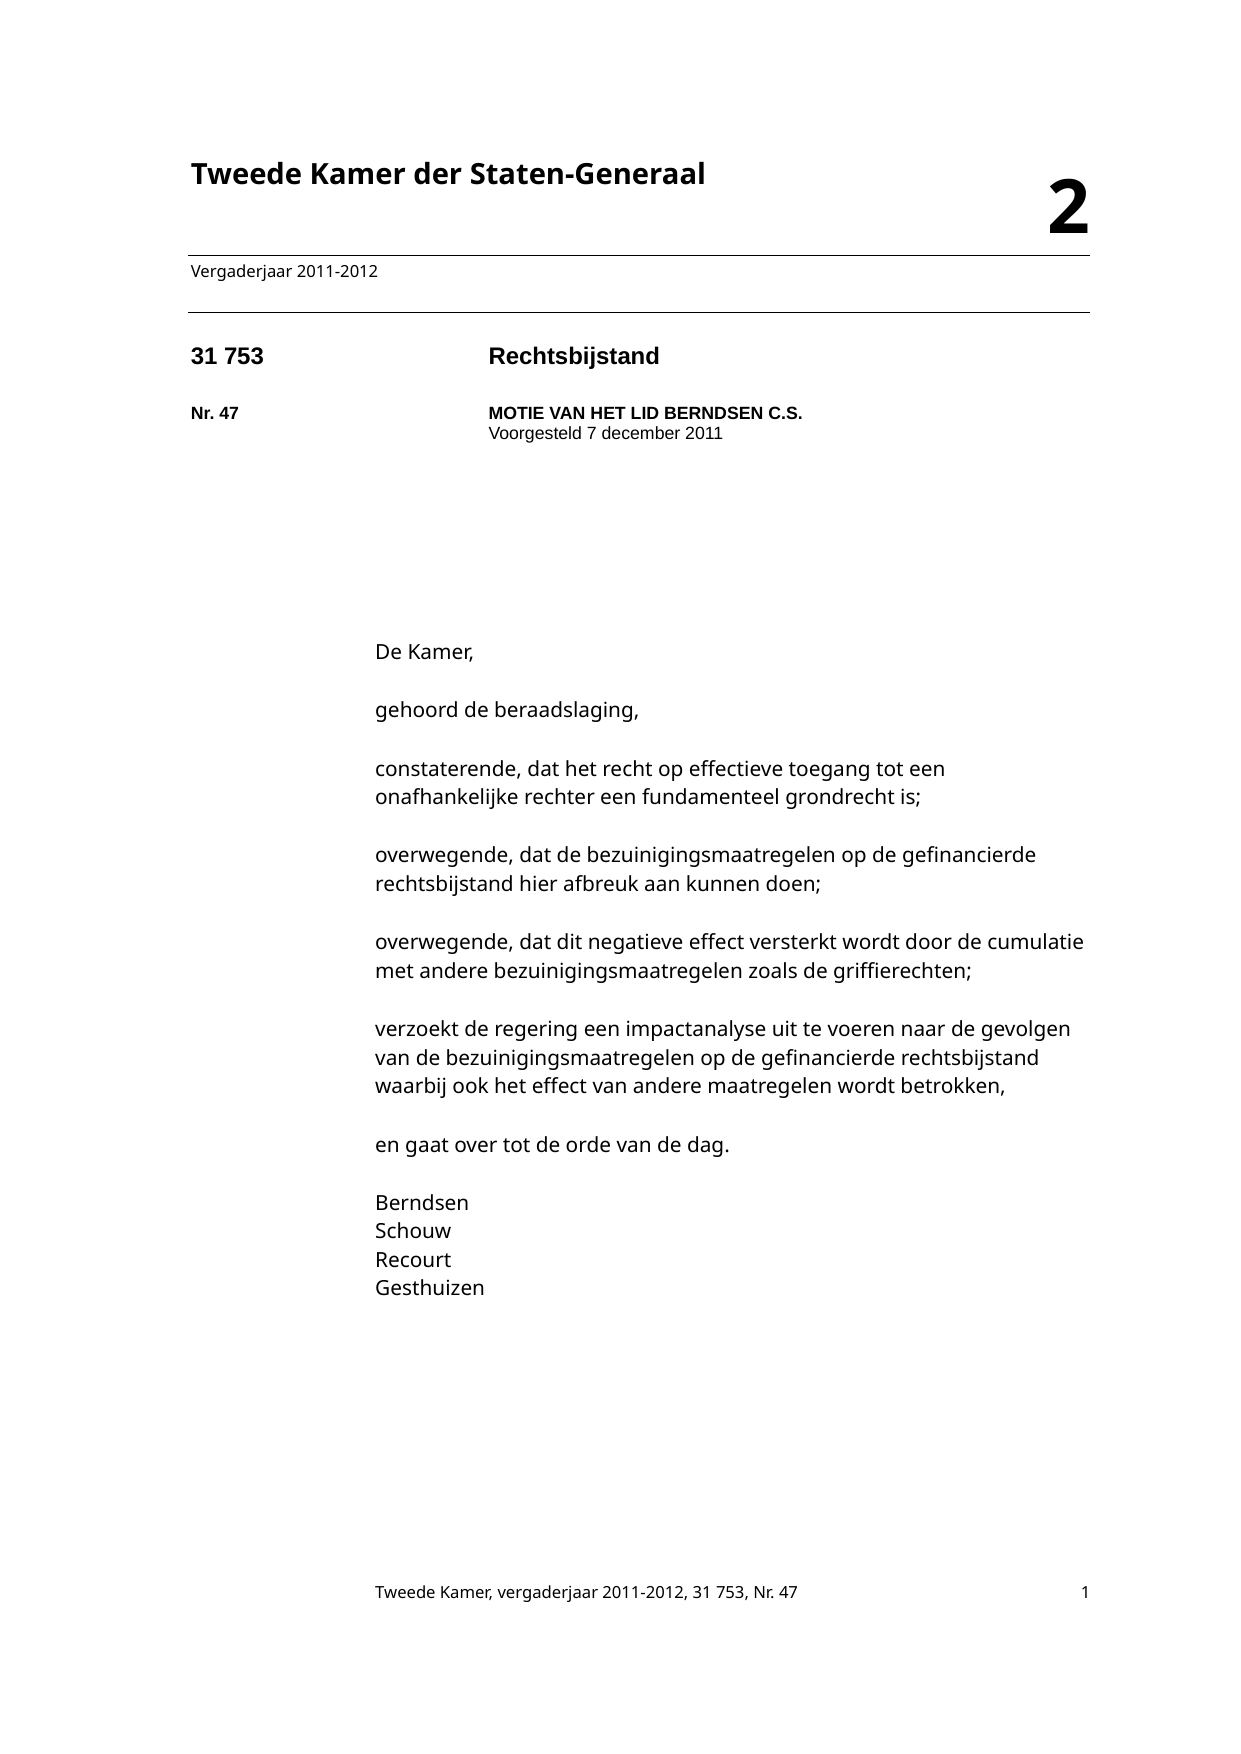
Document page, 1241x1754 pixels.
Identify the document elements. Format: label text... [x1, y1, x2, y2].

table_cell [188, 313, 485, 339]
table_cell MOTIE VAN HET LID BERNDSEN C.S. Voorgesteld 7 december 2011 [485, 399, 1090, 518]
text en gaat over tot de orde van de dag. [375, 1130, 1090, 1158]
text constaterende, dat het recht op effectieve toegang tot een onafhankelijke rechter een fundamenteel grondrecht is; [375, 754, 1090, 811]
text Recourt [375, 1245, 1090, 1273]
table_cell Nr. 47 [188, 399, 485, 518]
text overwegende, dat dit negatieve effect versterkt wordt door de cumulatie met andere bezuinigingsmaatregelen zoals de griffierechten; [375, 927, 1090, 984]
table_header Tweede Kamer der Staten-Generaal [188, 150, 909, 255]
table_cell Rechtsbijstand [485, 339, 1090, 399]
table_cell [485, 313, 1090, 339]
text Gesthuizen [375, 1273, 1090, 1302]
text gehoord de beraadslaging, [375, 695, 1090, 724]
text overwegende, dat de bezuinigingsmaatregelen op de gefinancierde rechtsbijstand hier afbreuk aan kunnen doen; [375, 841, 1090, 897]
text Berndsen [375, 1188, 1090, 1217]
table_header 2 [910, 150, 1090, 255]
table_cell Vergaderjaar 2011-2012 [188, 256, 485, 312]
text De Kamer, [375, 637, 1090, 665]
table_cell 31 753 [188, 339, 485, 399]
text Schouw [375, 1217, 1090, 1245]
table_cell [485, 256, 1090, 312]
text verzoekt de regering een impactanalyse uit te voeren naar de gevolgen van de bezuinigingsmaatregelen op de gefinancierde rechtsbijstand waarbij ook het effect van andere maatregelen wordt betrokken, [375, 1014, 1090, 1100]
